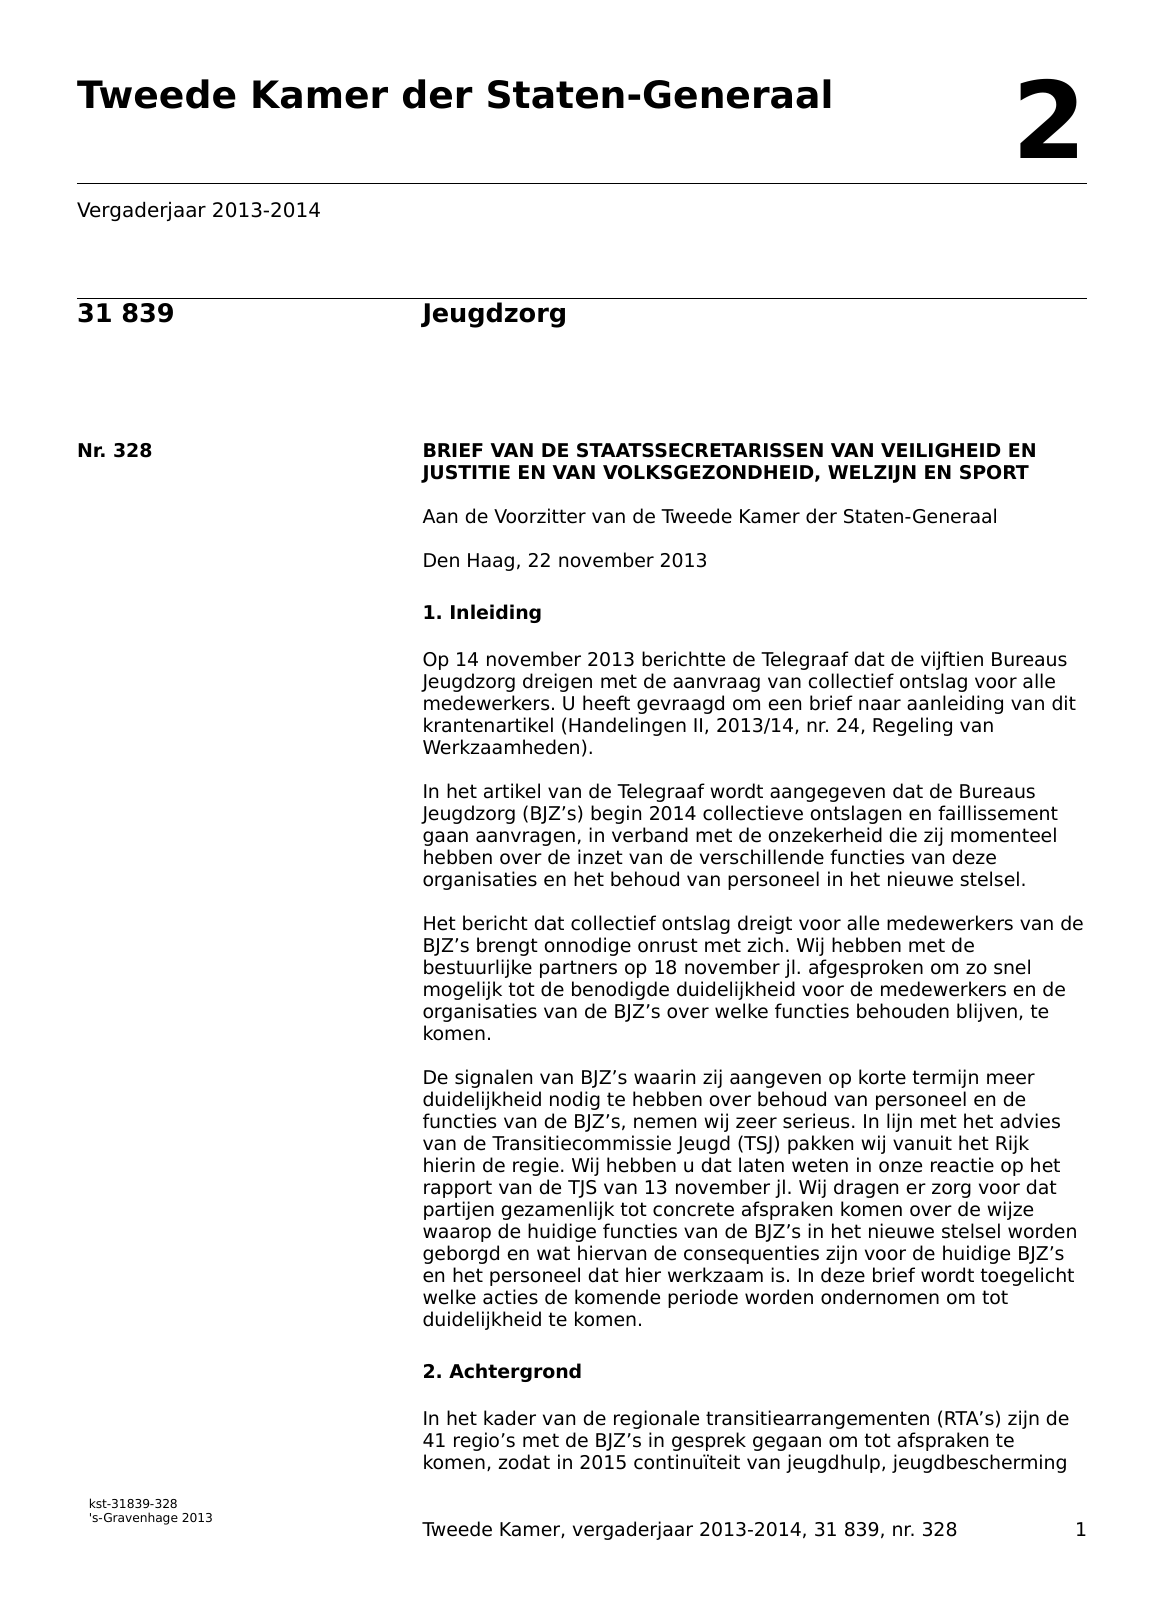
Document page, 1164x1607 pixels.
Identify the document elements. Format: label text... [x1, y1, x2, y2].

subtitle Nr. 328 BRIEF VAN DE STAATSSECRETARISSEN VAN VEILIGHEID EN JUSTITIE EN VAN VOLKSGEZONDHEID, WELZIJN EN SPORT [77, 440, 1087, 484]
text Op 14 november 2013 berichtte de Telegraaf dat de vijftien Bureaus Jeugdzorg dreigen met de aanvraag van collectief ontslag voor alle medewerkers. U heeft gevraagd om een brief naar aanleiding van dit krantenartikel (Handelingen II, 2013/14, nr. 24, Regeling van Werkzaamheden). [422, 649, 1087, 759]
table_header 2 [886, 59, 1087, 183]
text In het kader van de regionale transitiearrangementen (RTA’s) zijn de 41 regio’s met de BJZ’s in gesprek gegaan om tot afspraken te komen, zodat in 2015 continuïteit van jeugdhulp, jeugdbescherming [422, 1408, 1087, 1474]
text De signalen van BJZ’s waarin zij aangeven op korte termijn meer duidelijkheid nodig te hebben over behoud van personeel en de functies van de BJZ’s, nemen wij zeer serieus. In lijn met het advies van de Transitiecommissie Jeugd (TSJ) pakken wij vanuit het Rijk hierin de regie. Wij hebben u dat laten weten in onze reactie op het rapport van de TJS van 13 november jl. Wij dragen er zorg voor dat partijen gezamenlijk tot concrete afspraken komen over de wijze waarop de huidige functies van de BJZ’s in het nieuwe stelsel worden geborgd en wat hiervan de consequenties zijn voor de huidige BJZ’s en het personeel dat hier werkzaam is. In deze brief wordt toegelicht welke acties de komende periode worden ondernomen om tot duidelijkheid te komen. [422, 1067, 1087, 1331]
text Aan de Voorzitter van de Tweede Kamer der Staten-Generaal [422, 506, 1087, 528]
subtitle 1. Inleiding [422, 602, 1087, 624]
table_cell Vergaderjaar 2013-2014 [77, 184, 1087, 298]
text 's-Gravenhage 2013 [88, 1511, 323, 1525]
text In het artikel van de Telegraaf wordt aangegeven dat de Bureaus Jeugdzorg (BJZ’s) begin 2014 collectieve ontslagen en faillissement gaan aanvragen, in verband met de onzekerheid die zij momenteel hebben over de inzet van de verschillende functies van deze organisaties en het behoud van personeel in het nieuwe stelsel. [422, 781, 1087, 891]
subtitle 2. Achtergrond [422, 1361, 1087, 1383]
text kst-31839-328 [88, 1497, 323, 1511]
table_header Tweede Kamer der Staten-Generaal [77, 59, 886, 183]
text Den Haag, 22 november 2013 [422, 550, 1087, 572]
text Het bericht dat collectief ontslag dreigt voor alle medewerkers van de BJZ’s brengt onnodige onrust met zich. Wij hebben met de bestuurlijke partners op 18 november jl. afgesproken om zo snel mogelijk tot de benodigde duidelijkheid voor de medewerkers en de organisaties van de BJZ’s over welke functies behouden blijven, te komen. [422, 913, 1087, 1045]
subtitle 31 839 Jeugdzorg [77, 299, 1087, 329]
